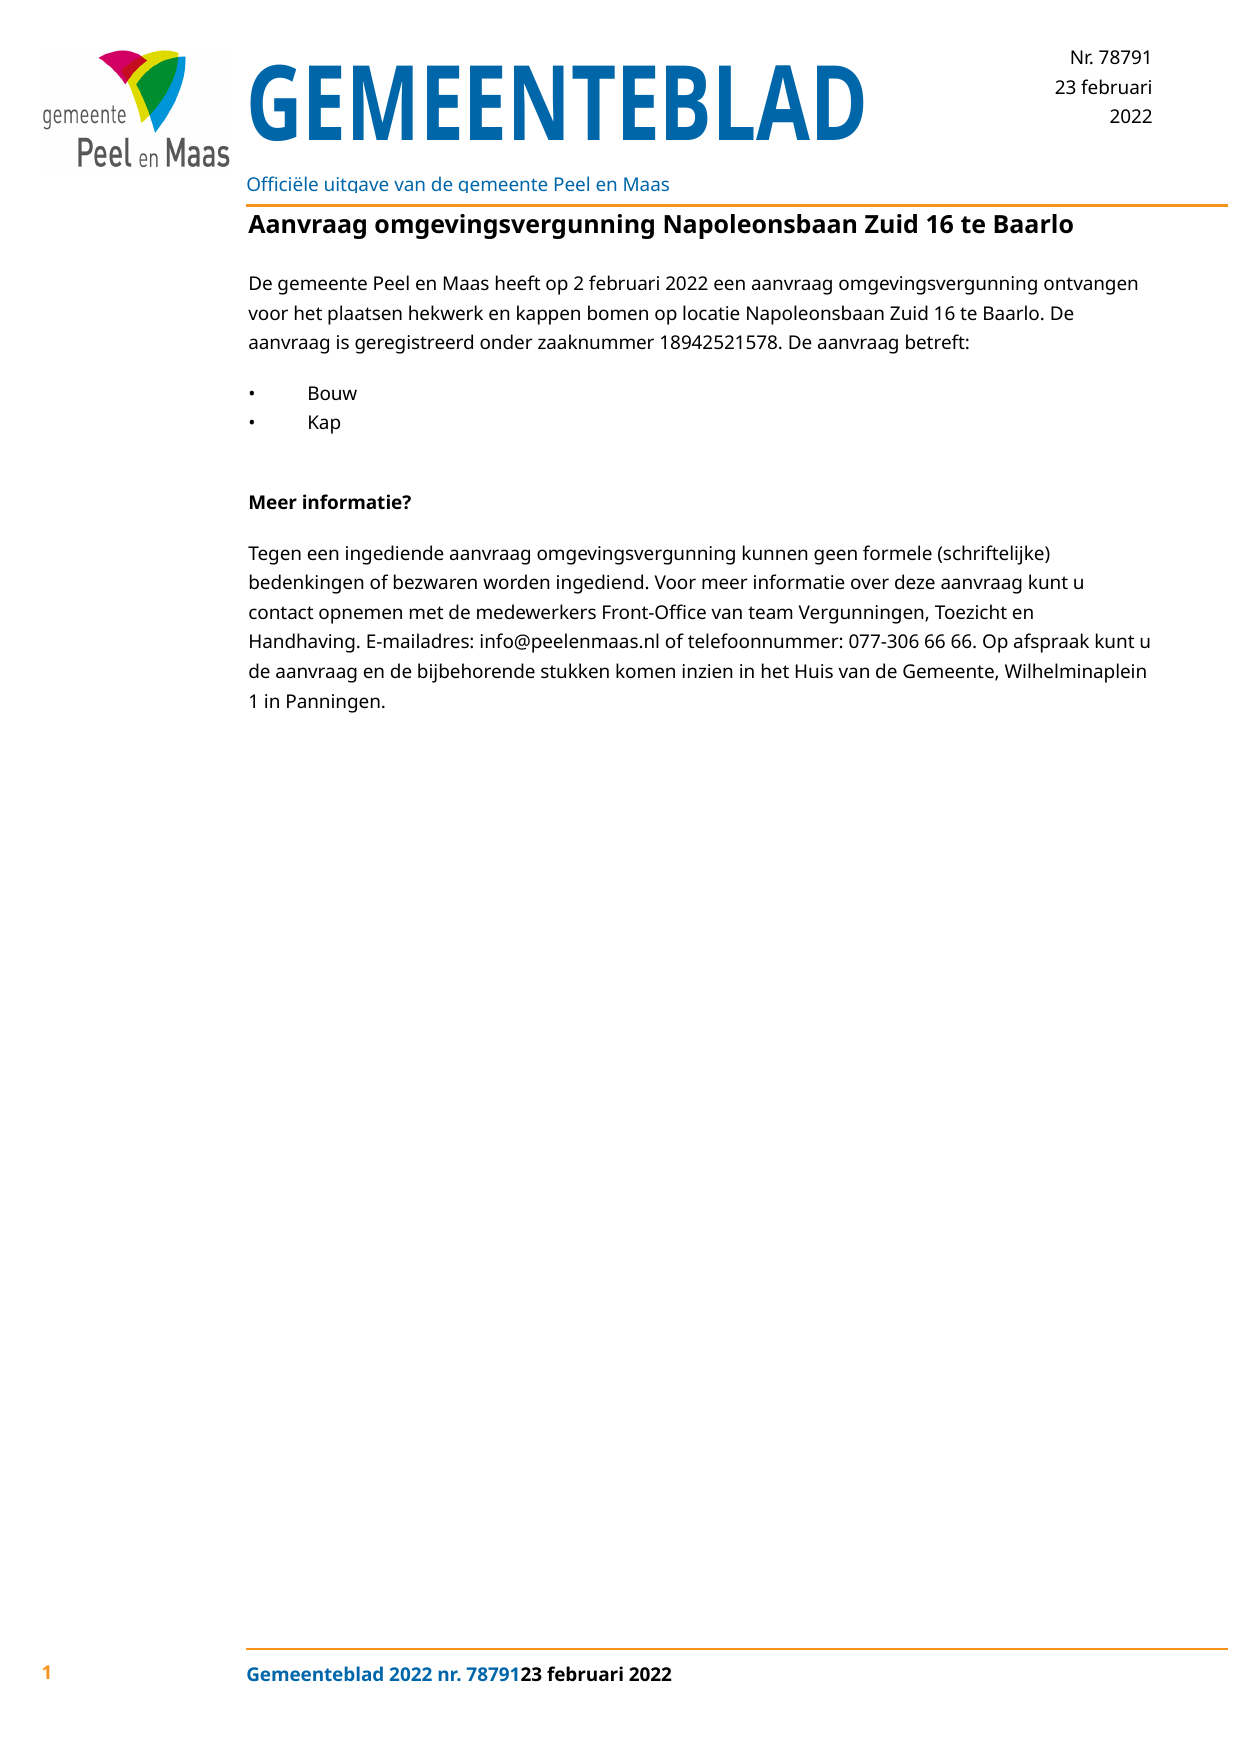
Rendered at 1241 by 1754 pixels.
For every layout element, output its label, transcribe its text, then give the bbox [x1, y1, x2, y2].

picture [41, 47, 231, 172]
text Tegen een ingediende aanvraag omgevingsvergunning kunnen geen formele (schriftelijke) bedenkingen of bezwaren worden ingediend. Voor meer informatie over deze aanvraag kunt u contact opnemen met de medewerkers Front-Office van team Vergunningen, Toezicht en Handhaving. E-mailadres: info@peelenmaas.nl of telefoonnummer: 077-306 66 66. Op afspraak kunt u de aanvraag en de bijbehorende stukken komen inzien in het Huis van de Gemeente, Wilhelminaplein 1 in Panningen. [248, 540, 1152, 713]
text Meer informatie? [248, 489, 1152, 515]
text Aanvraag omgevingsvergunning Napoleonsbaan Zuid 16 te Baarlo [248, 207, 1152, 241]
text De gemeente Peel en Maas heeft op 2 februari 2022 een aanvraag omgevingsvergunning ontvangen voor het plaatsen hekwerk en kappen bomen op locatie Napoleonsbaan Zuid 16 te Baarlo. De aanvraag is geregistreerd onder zaaknummer 18942521578. De aanvraag betreft: [248, 270, 1152, 355]
list Kap [248, 409, 1152, 435]
list Bouw [248, 380, 1152, 406]
